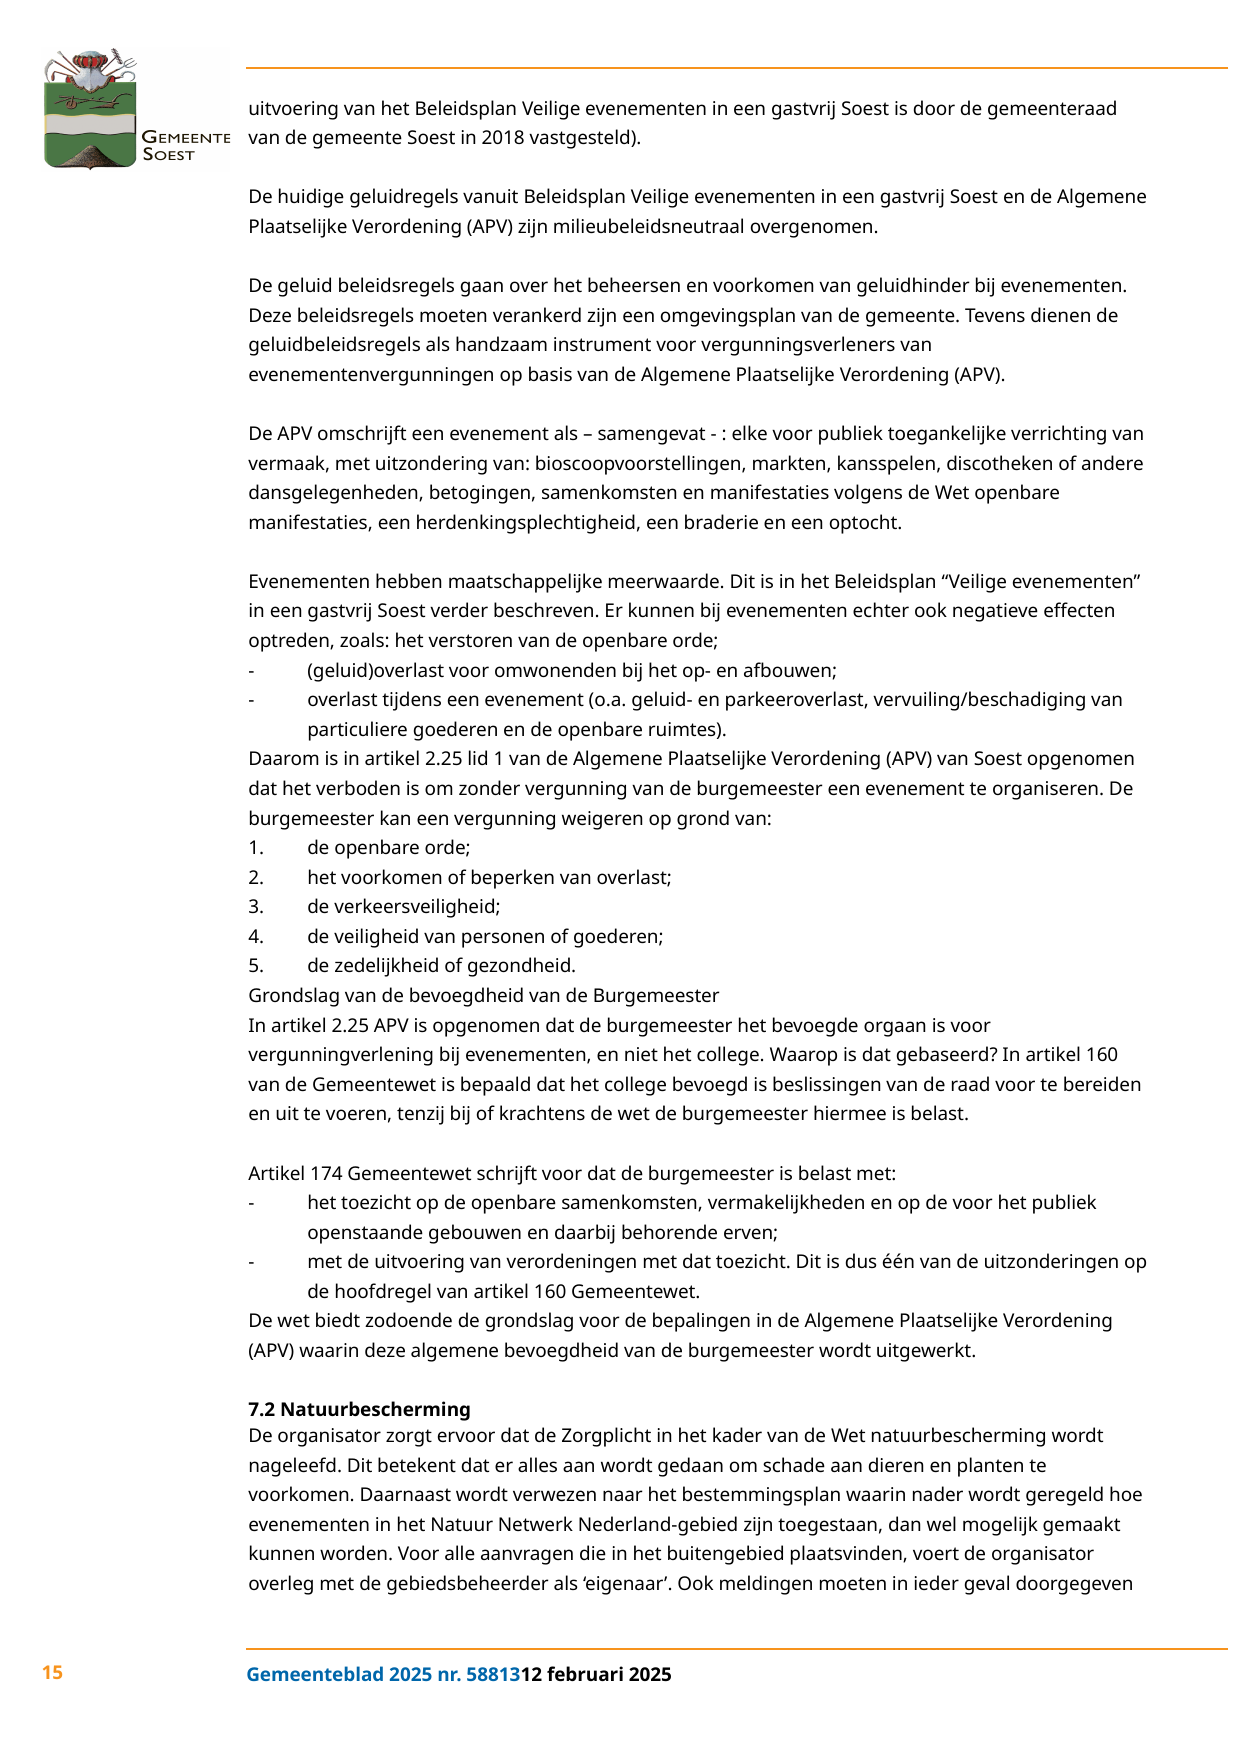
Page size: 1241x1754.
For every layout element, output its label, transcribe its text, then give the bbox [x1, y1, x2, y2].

text De geluid beleidsregels gaan over het beheersen en voorkomen van geluidhinder bij evenementen. Deze beleidsregels moeten verankerd zijn een omgevingsplan van de gemeente. Tevens dienen de geluidbeleidsregels als handzaam instrument voor vergunningsverleners van evenementenvergunningen op basis van de Algemene Plaatselijke Verordening (APV). [248, 272, 1152, 387]
text De huidige geluidregels vanuit Beleidsplan Veilige evenementen in een gastvrij Soest en de Algemene Plaatselijke Verordening (APV) zijn milieubeleidsneutraal overgenomen. [248, 183, 1152, 239]
text uitvoering van het Beleidsplan Veilige evenementen in een gastvrij Soest is door de gemeenteraad van de gemeente Soest in 2018 vastgesteld). [248, 95, 1152, 150]
list de veiligheid van personen of goederen; [248, 923, 1152, 949]
text De organisator zorgt ervoor dat de Zorgplicht in het kader van de Wet natuurbescherming wordt nageleefd. Dit betekent dat er alles aan wordt gedaan om schade aan dieren en planten te voorkomen. Daarnaast wordt verwezen naar het bestemmingsplan waarin nader wordt geregeld hoe evenementen in het Natuur Netwerk Nederland-gebied zijn toegestaan, dan wel mogelijk gemaakt kunnen worden. Voor alle aanvragen die in het buitengebied plaatsvinden, voert de organisator overleg met de gebiedsbeheerder als ‘eigenaar’. Ook meldingen moeten in ieder geval doorgegeven [248, 1422, 1152, 1596]
list met de uitvoering van verordeningen met dat toezicht. Dit is dus één van de uitzonderingen op de hoofdregel van artikel 160 Gemeentewet. [248, 1248, 1152, 1304]
text Grondslag van de bevoegdheid van de Burgemeester [248, 982, 1152, 1008]
list overlast tijdens een evenement (o.a. geluid- en parkeeroverlast, vervuiling/beschadiging van particuliere goederen en de openbare ruimtes). [248, 686, 1152, 742]
text De wet biedt zodoende de grondslag voor de bepalingen in de Algemene Plaatselijke Verordening (APV) waarin deze algemene bevoegdheid van de burgemeester wordt uitgewerkt. [248, 1308, 1152, 1363]
text Daarom is in artikel 2.25 lid 1 van de Algemene Plaatselijke Verordening (APV) van Soest opgenomen dat het verboden is om zonder vergunning van de burgemeester een evenement te organiseren. De burgemeester kan een vergunning weigeren op grond van: [248, 746, 1152, 831]
list het toezicht op de openbare samenkomsten, vermakelijkheden en op de voor het publiek openstaande gebouwen en daarbij behorende erven; [248, 1189, 1152, 1245]
picture [41, 47, 231, 172]
list (geluid)overlast voor omwonenden bij het op- en afbouwen; [248, 657, 1152, 683]
list de verkeersveiligheid; [248, 893, 1152, 919]
list de openbare orde; [248, 834, 1152, 860]
text Artikel 174 Gemeentewet schrijft voor dat de burgemeester is belast met: [248, 1160, 1152, 1186]
text 7.2 Natuurbescherming [248, 1396, 1152, 1422]
text Evenementen hebben maatschappelijke meerwaarde. Dit is in het Beleidsplan “Veilige evenementen” in een gastvrij Soest verder beschreven. Er kunnen bij evenementen echter ook negatieve effecten optreden, zoals: het verstoren van de openbare orde; [248, 568, 1152, 653]
text In artikel 2.25 APV is opgenomen dat de burgemeester het bevoegde orgaan is voor vergunningverlening bij evenementen, en niet het college. Waarop is dat gebaseerd? In artikel 160 van de Gemeentewet is bepaald dat het college bevoegd is beslissingen van de raad voor te bereiden en uit te voeren, tenzij bij of krachtens de wet de burgemeester hiermee is belast. [248, 1012, 1152, 1126]
list het voorkomen of beperken van overlast; [248, 864, 1152, 890]
text De APV omschrijft een evenement als – samengevat - : elke voor publiek toegankelijke verrichting van vermaak, met uitzondering van: bioscoopvoorstellingen, markten, kansspelen, discotheken of andere dansgelegenheden, betogingen, samenkomsten en manifestaties volgens de Wet openbare manifestaties, een herdenkingsplechtigheid, een braderie en een optocht. [248, 420, 1152, 535]
list de zedelijkheid of gezondheid. [248, 953, 1152, 978]
